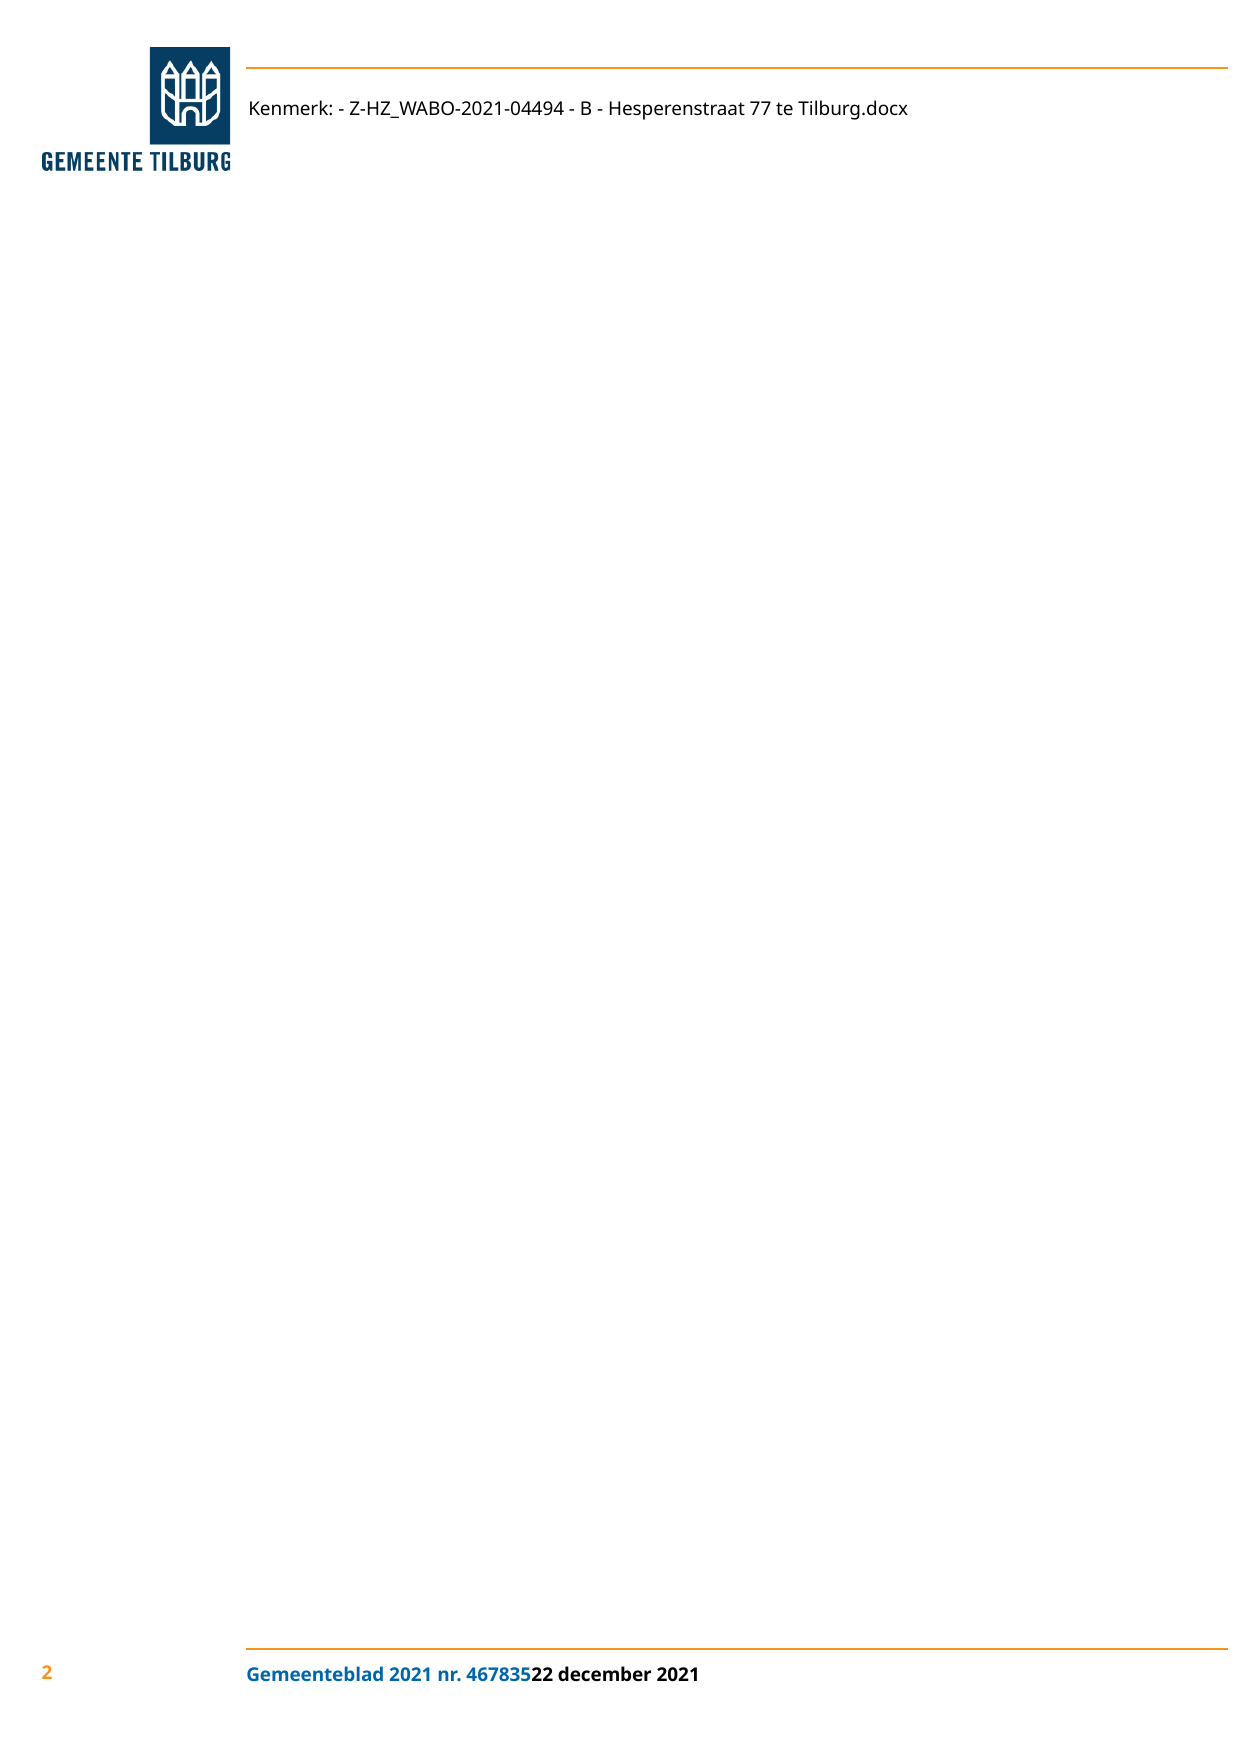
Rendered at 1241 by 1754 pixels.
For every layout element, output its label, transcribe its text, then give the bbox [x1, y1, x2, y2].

text Kenmerk: - Z-HZ_WABO-2021-04494 - B - Hesperenstraat 77 te Tilburg.docx [248, 95, 1152, 121]
picture [41, 47, 231, 172]
